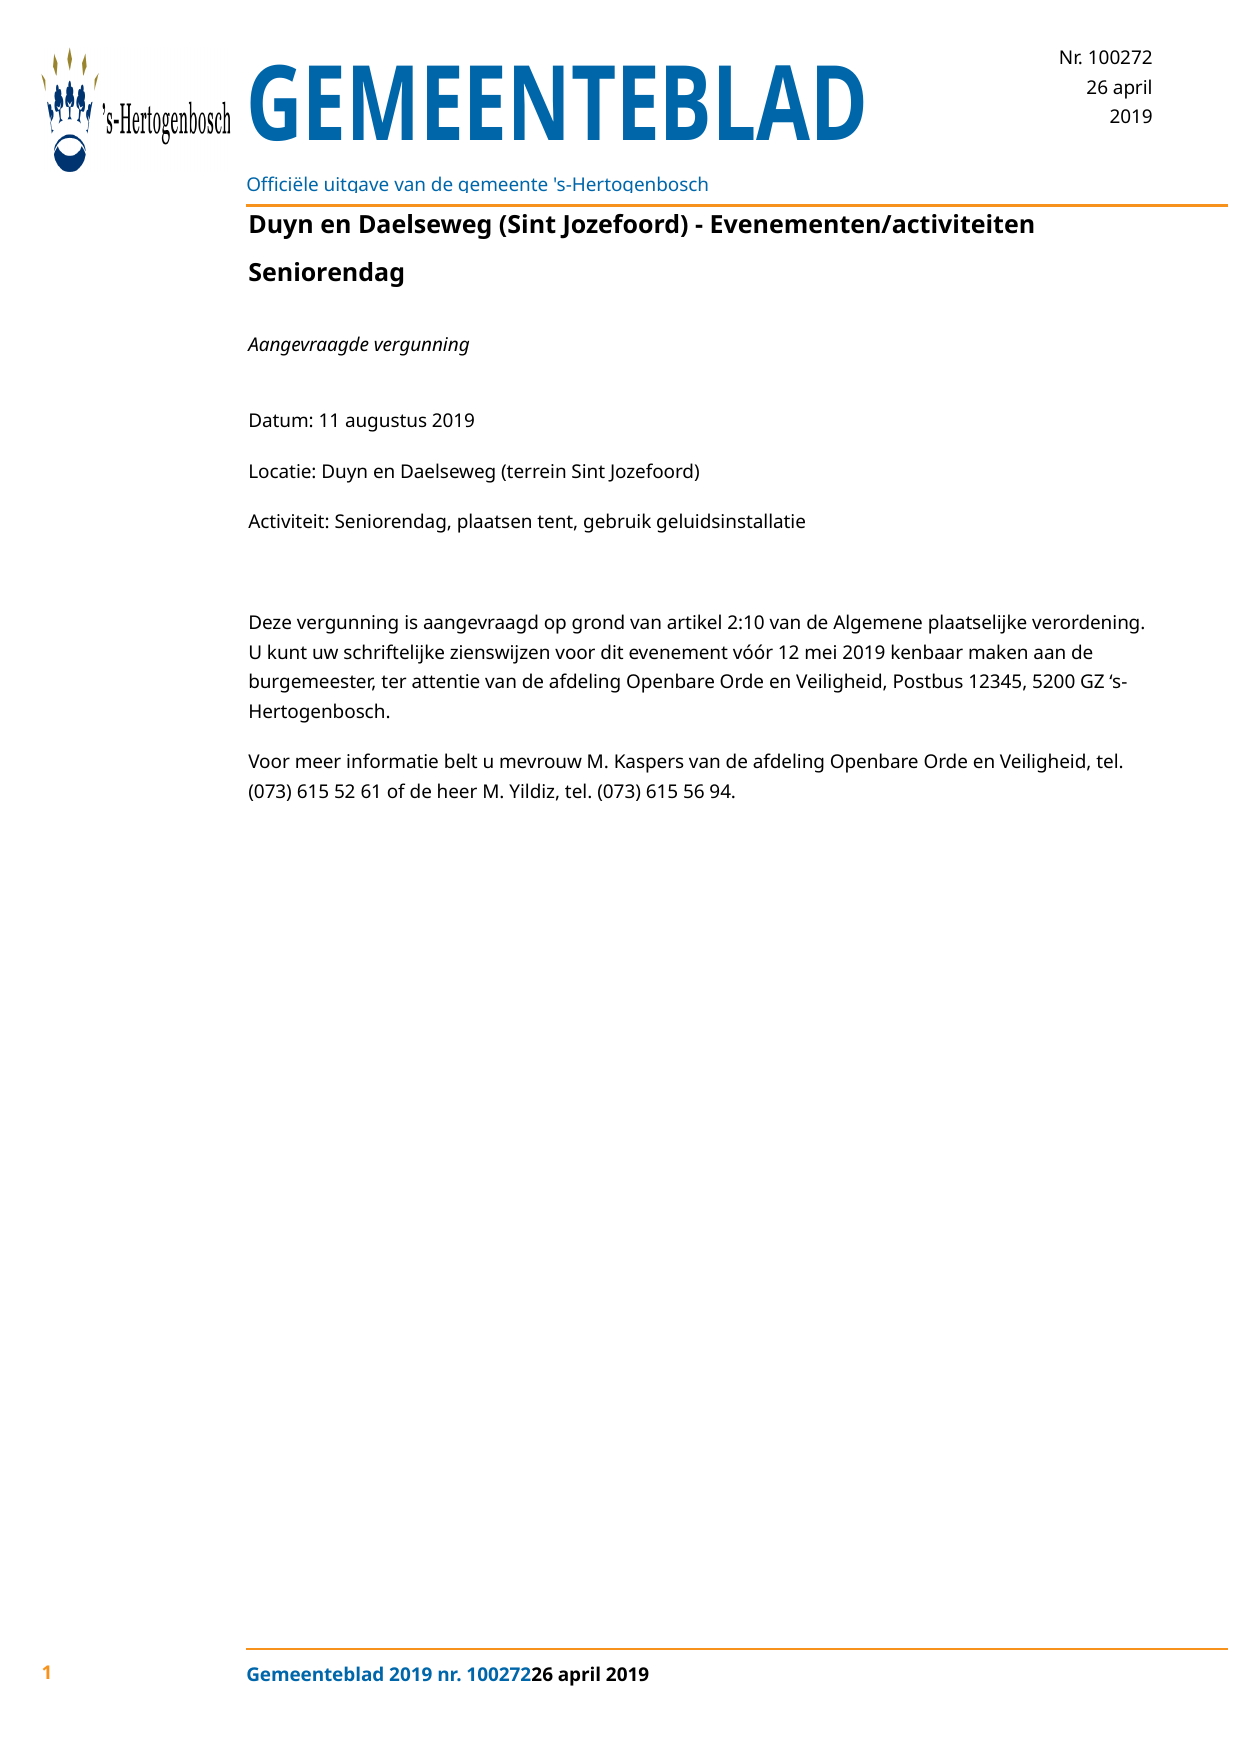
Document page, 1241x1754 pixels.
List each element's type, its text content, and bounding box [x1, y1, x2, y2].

text Locatie: Duyn en Daelseweg (terrein Sint Jozefoord) [248, 458, 1152, 484]
text Aangevraagde vergunning [248, 331, 1152, 357]
text Datum: 11 augustus 2019 [248, 408, 1152, 433]
picture [41, 47, 231, 172]
text Duyn en Daelseweg (Sint Jozefoord) - Evenementen/activiteiten Seniorendag [248, 207, 1152, 288]
text Deze vergunning is aangevraagd op grond van artikel 2:10 van de Algemene plaatselijke verordening. U kunt uw schriftelijke zienswijzen voor dit evenement vóór 12 mei 2019 kenbaar maken aan de burgemeester, ter attentie van de afdeling Openbare Orde en Veiligheid, Postbus 12345, 5200 GZ ‘s-Hertogenbosch. [248, 609, 1152, 724]
text Activiteit: Seniorendag, plaatsen tent, gebruik geluidsinstallatie [248, 508, 1152, 534]
text Voor meer informatie belt u mevrouw M. Kaspers van de afdeling Openbare Orde en Veiligheid, tel. (073) 615 52 61 of de heer M. Yildiz, tel. (073) 615 56 94. [248, 748, 1152, 804]
